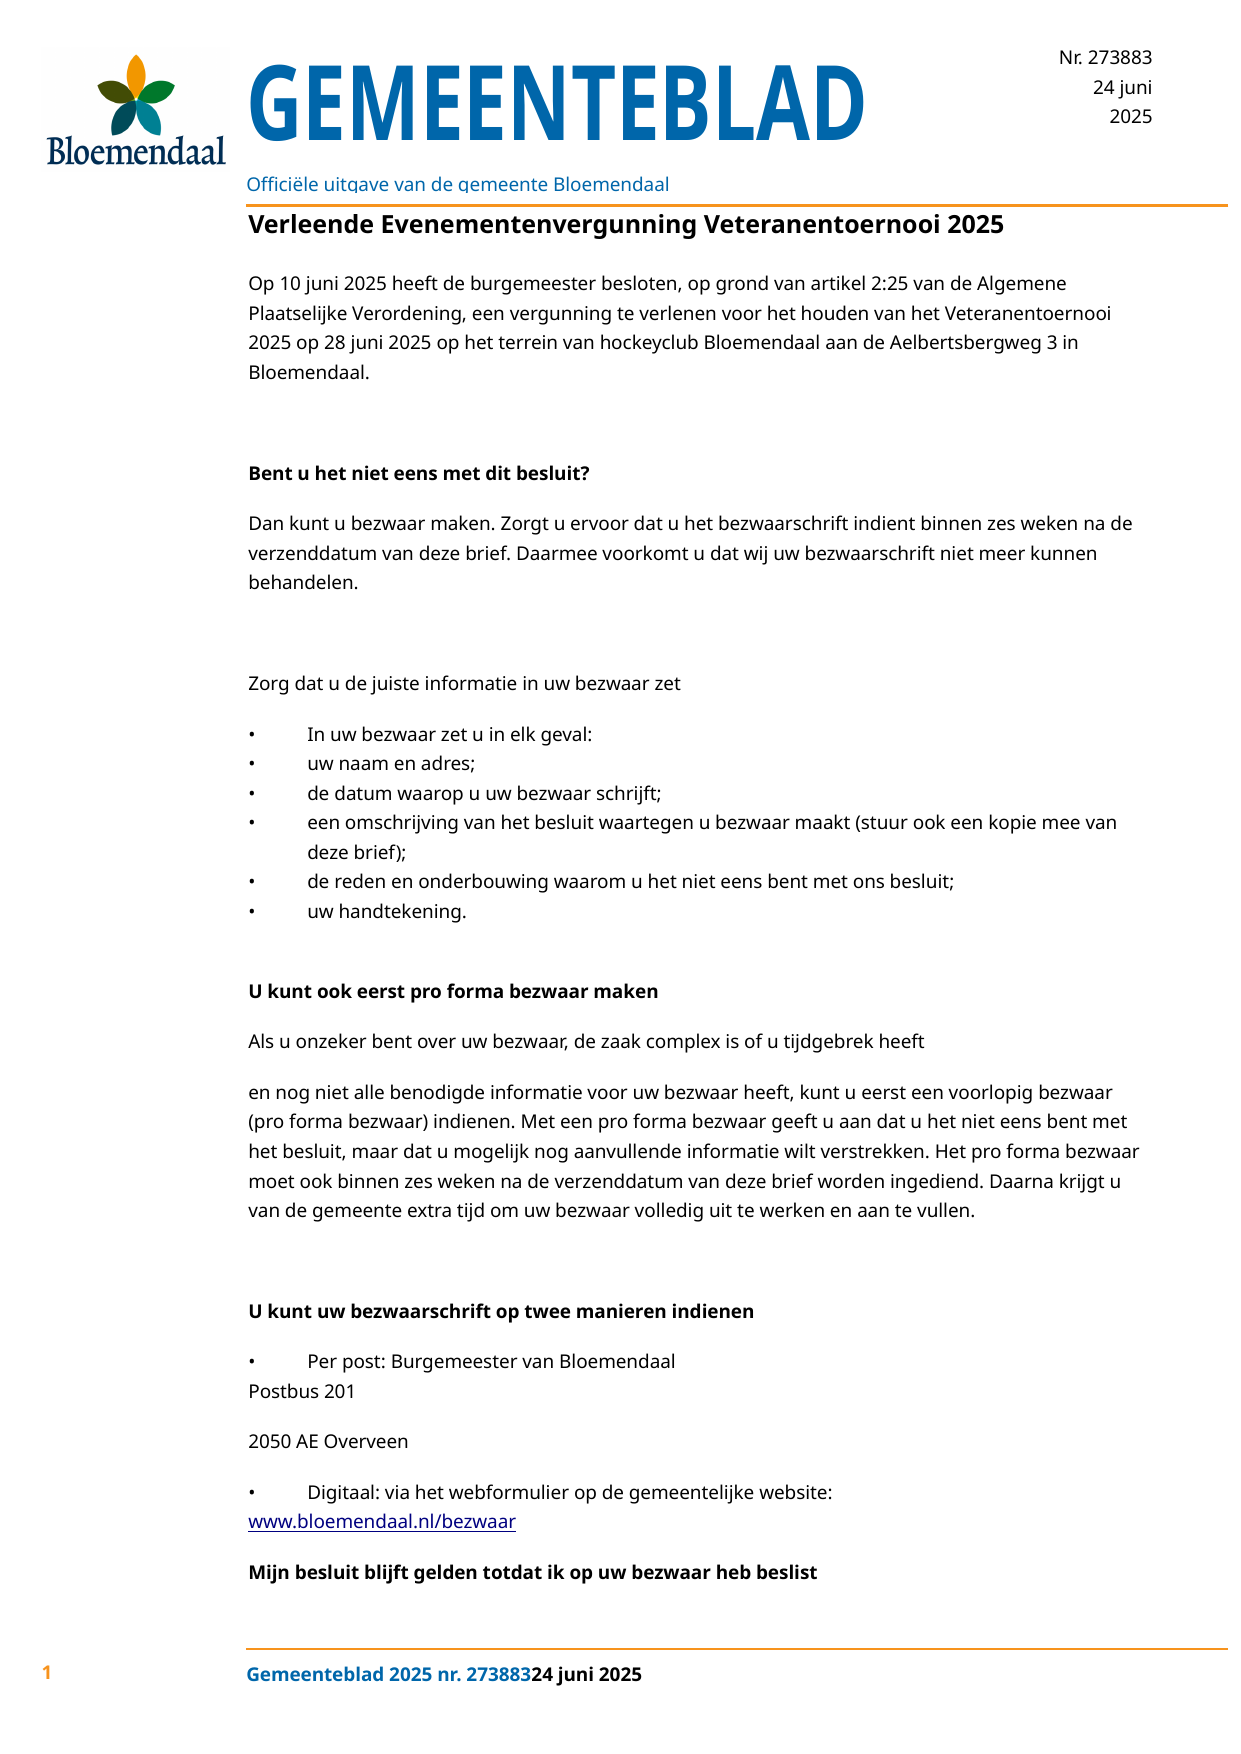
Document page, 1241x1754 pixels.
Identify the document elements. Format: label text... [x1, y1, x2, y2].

list Per post: Burgemeester van Bloemendaal [248, 1349, 1152, 1374]
text U kunt ook eerst pro forma bezwaar maken [248, 978, 1152, 1004]
text Verleende Evenementenvergunning Veteranentoernooi 2025 [248, 207, 1152, 241]
text Mijn besluit blijft gelden totdat ik op uw bezwaar heb beslist [248, 1559, 1152, 1585]
text U kunt uw bezwaarschrift op twee manieren indienen [248, 1298, 1152, 1324]
list een omschrijving van het besluit waartegen u bezwaar maakt (stuur ook een kopie mee van deze brief); [248, 809, 1152, 865]
text Zorg dat u de juiste informatie in uw bezwaar zet [248, 670, 1152, 696]
list Digitaal: via het webformulier op de gemeentelijke website: [248, 1479, 1152, 1505]
list uw handtekening. [248, 898, 1152, 924]
list uw naam en adres; [248, 750, 1152, 776]
text en nog niet alle benodigde informatie voor uw bezwaar heeft, kunt u eerst een voorlopig bezwaar (pro forma bezwaar) indienen. Met een pro forma bezwaar geeft u aan dat u het niet eens bent met het besluit, maar dat u mogelijk nog aanvullende informatie wilt verstrekken. Het pro forma bezwaar moet ook binnen zes weken na de verzenddatum van deze brief worden ingediend. Daarna krijgt u van de gemeente extra tijd om uw bezwaar volledig uit te werken en aan te vullen. [248, 1079, 1152, 1223]
text Dan kunt u bezwaar maken. Zorgt u ervoor dat u het bezwaarschrift indient binnen zes weken na de verzenddatum van deze brief. Daarmee voorkomt u dat wij uw bezwaarschrift niet meer kunnen behandelen. [248, 510, 1152, 595]
list de datum waarop u uw bezwaar schrijft; [248, 780, 1152, 806]
text www.bloemendaal.nl/bezwaar [248, 1509, 1152, 1534]
text Op 10 juni 2025 heeft de burgemeester besloten, op grond van artikel 2:25 van de Algemene Plaatselijke Verordening, een vergunning te verlenen voor het houden van het Veteranentoernooi 2025 op 28 juni 2025 op het terrein van hockeyclub Bloemendaal aan de Aelbertsbergweg 3 in Bloemendaal. [248, 270, 1152, 385]
text 2050 AE Overveen [248, 1429, 1152, 1454]
list de reden en onderbouwing waarom u het niet eens bent met ons besluit; [248, 869, 1152, 894]
text Als u onzeker bent over uw bezwaar, de zaak complex is of u tijdgebrek heeft [248, 1029, 1152, 1054]
picture [41, 47, 231, 172]
text Postbus 201 [248, 1378, 1152, 1404]
list In uw bezwaar zet u in elk geval: [248, 721, 1152, 746]
text Bent u het niet eens met dit besluit? [248, 460, 1152, 486]
